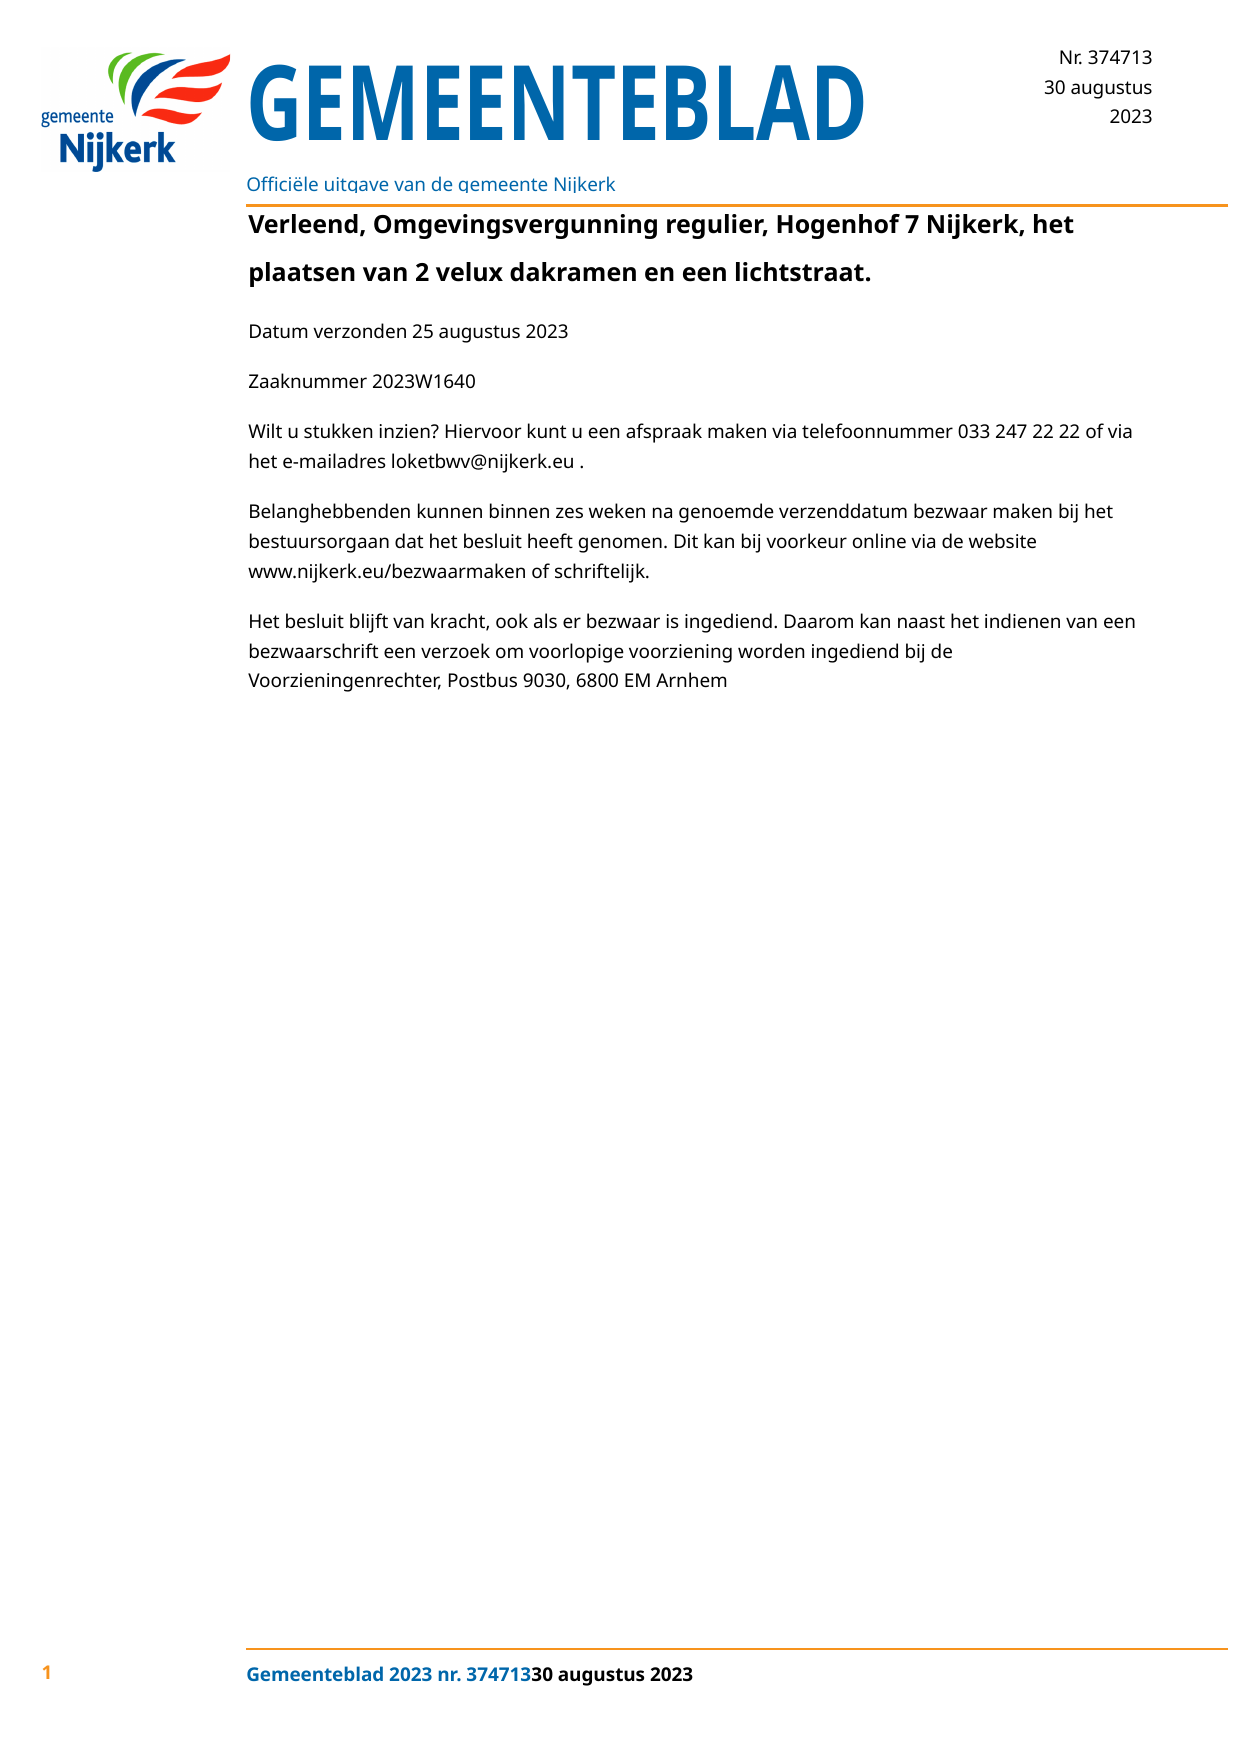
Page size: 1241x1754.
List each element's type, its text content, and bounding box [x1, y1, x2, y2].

text Datum verzonden 25 augustus 2023 [248, 318, 1152, 344]
text Zaaknummer 2023W1640 [248, 368, 1152, 394]
text Verleend, Omgevingsvergunning regulier, Hogenhof 7 Nijkerk, het plaatsen van 2 velux dakramen en een lichtstraat. [248, 207, 1152, 288]
text Belanghebbenden kunnen binnen zes weken na genoemde verzenddatum bezwaar maken bij het bestuursorgaan dat het besluit heeft genomen. Dit kan bij voorkeur online via de website www.nijkerk.eu/bezwaarmaken of schriftelijk. [248, 499, 1152, 584]
text Het besluit blijft van kracht, ook als er bezwaar is ingediend. Daarom kan naast het indienen van een bezwaarschrift een verzoek om voorlopige voorziening worden ingediend bij de Voorzieningenrechter, Postbus 9030, 6800 EM Arnhem [248, 608, 1152, 693]
picture [41, 47, 231, 172]
text Wilt u stukken inzien? Hiervoor kunt u een afspraak maken via telefoonnummer 033 247 22 22 of via het e-mailadres loketbwv@nijkerk.eu . [248, 419, 1152, 474]
